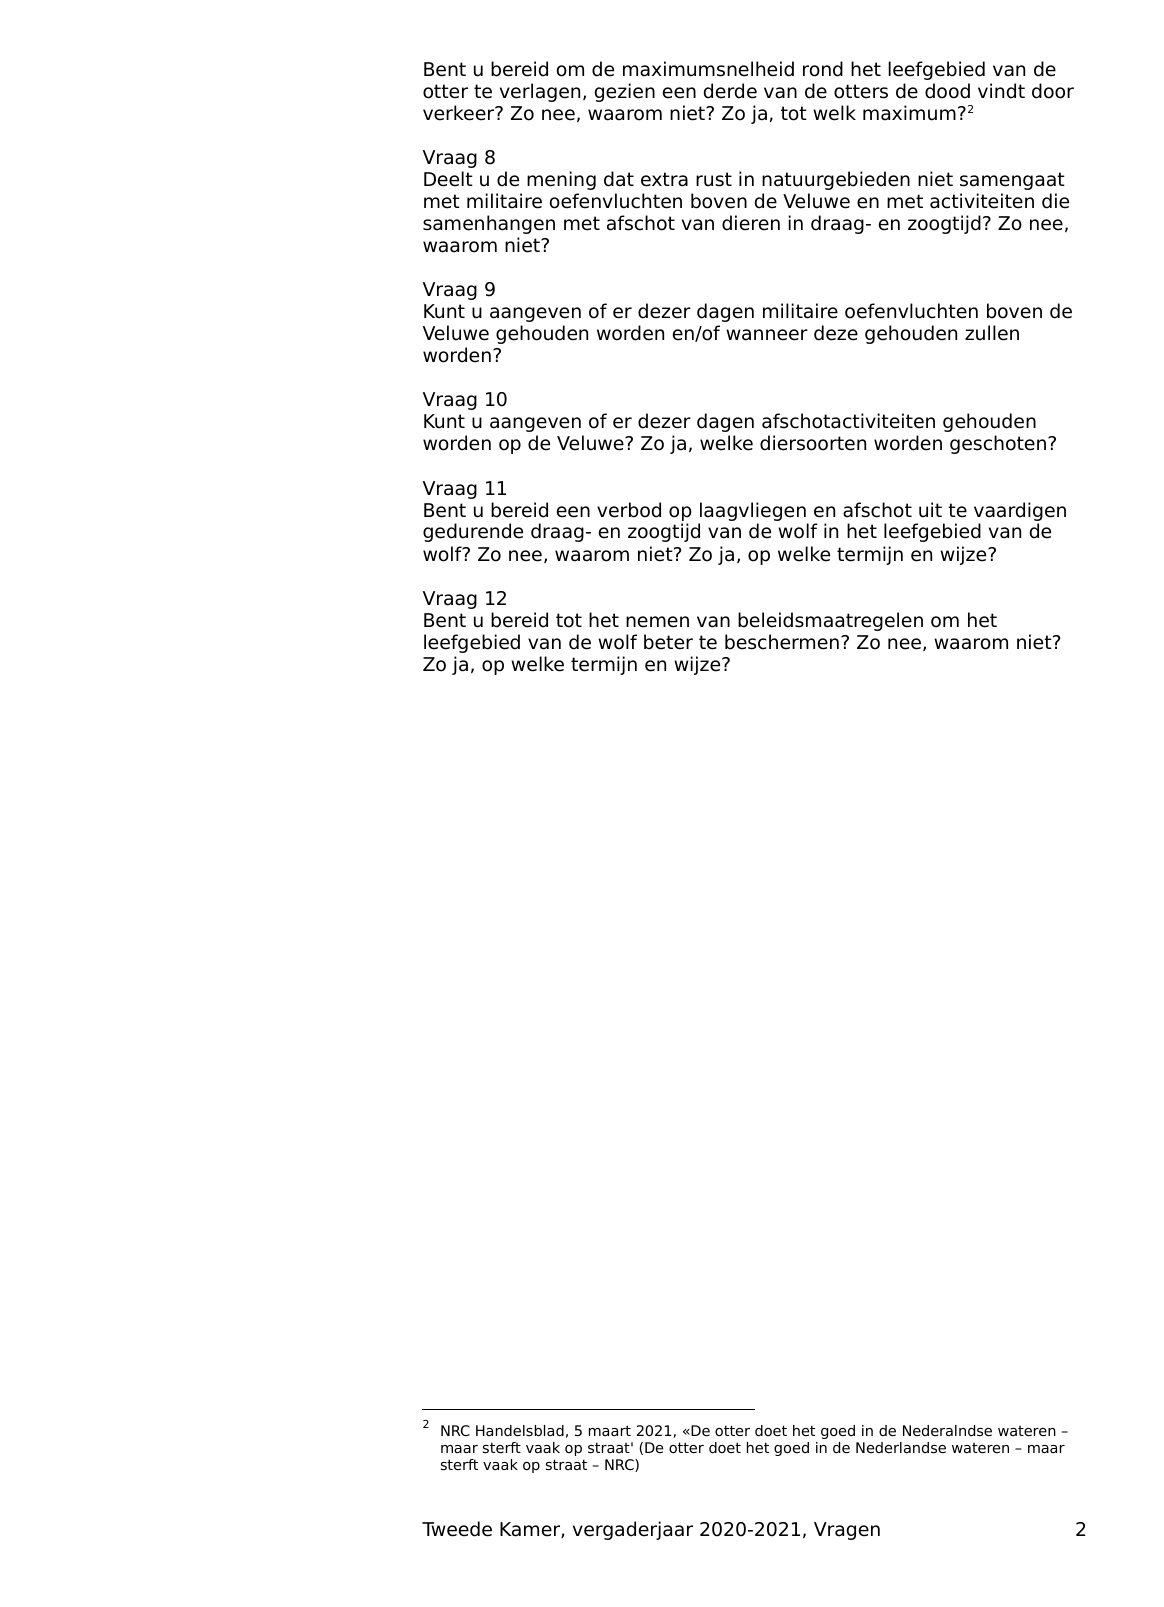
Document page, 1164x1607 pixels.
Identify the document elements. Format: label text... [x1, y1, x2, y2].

text Vraag 10 [422, 389, 1087, 411]
text Kunt u aangeven of er dezer dagen militaire oefenvluchten boven de Veluwe gehouden worden en/of wanneer deze gehouden zullen worden? [422, 301, 1087, 367]
text Vraag 12 [422, 588, 1087, 609]
text Vraag 9 [422, 279, 1087, 301]
text Vraag 8 [422, 147, 1087, 169]
text Bent u bereid een verbod op laagvliegen en afschot uit te vaardigen gedurende draag- en zoogtijd van de wolf in het leefgebied van de wolf? Zo nee, waarom niet? Zo ja, op welke termijn en wijze? [422, 499, 1087, 565]
text Bent u bereid om de maximumsnelheid rond het leefgebied van de otter te verlagen, gezien een derde van de otters de dood vindt door verkeer? Zo nee, waarom niet? Zo ja, tot welk maximum? [422, 59, 1087, 125]
text Kunt u aangeven of er dezer dagen afschotactiviteiten gehouden worden op de Veluwe? Zo ja, welke diersoorten worden geschoten? [422, 411, 1087, 455]
text Vraag 11 [422, 477, 1087, 499]
text NRC Handelsblad, 5 maart 2021, «De otter doet het goed in de Nederalndse wateren – maar sterft vaak op straat' (De otter doet het goed in de Nederlandse wateren – maar sterft vaak op straat – NRC) [422, 1418, 1087, 1474]
text Deelt u de mening dat extra rust in natuurgebieden niet samengaat met militaire oefenvluchten boven de Veluwe en met activiteiten die samenhangen met afschot van dieren in draag- en zoogtijd? Zo nee, waarom niet? [422, 169, 1087, 257]
text Bent u bereid tot het nemen van beleidsmaatregelen om het leefgebied van de wolf beter te beschermen? Zo nee, waarom niet? Zo ja, op welke termijn en wijze? [422, 609, 1087, 676]
